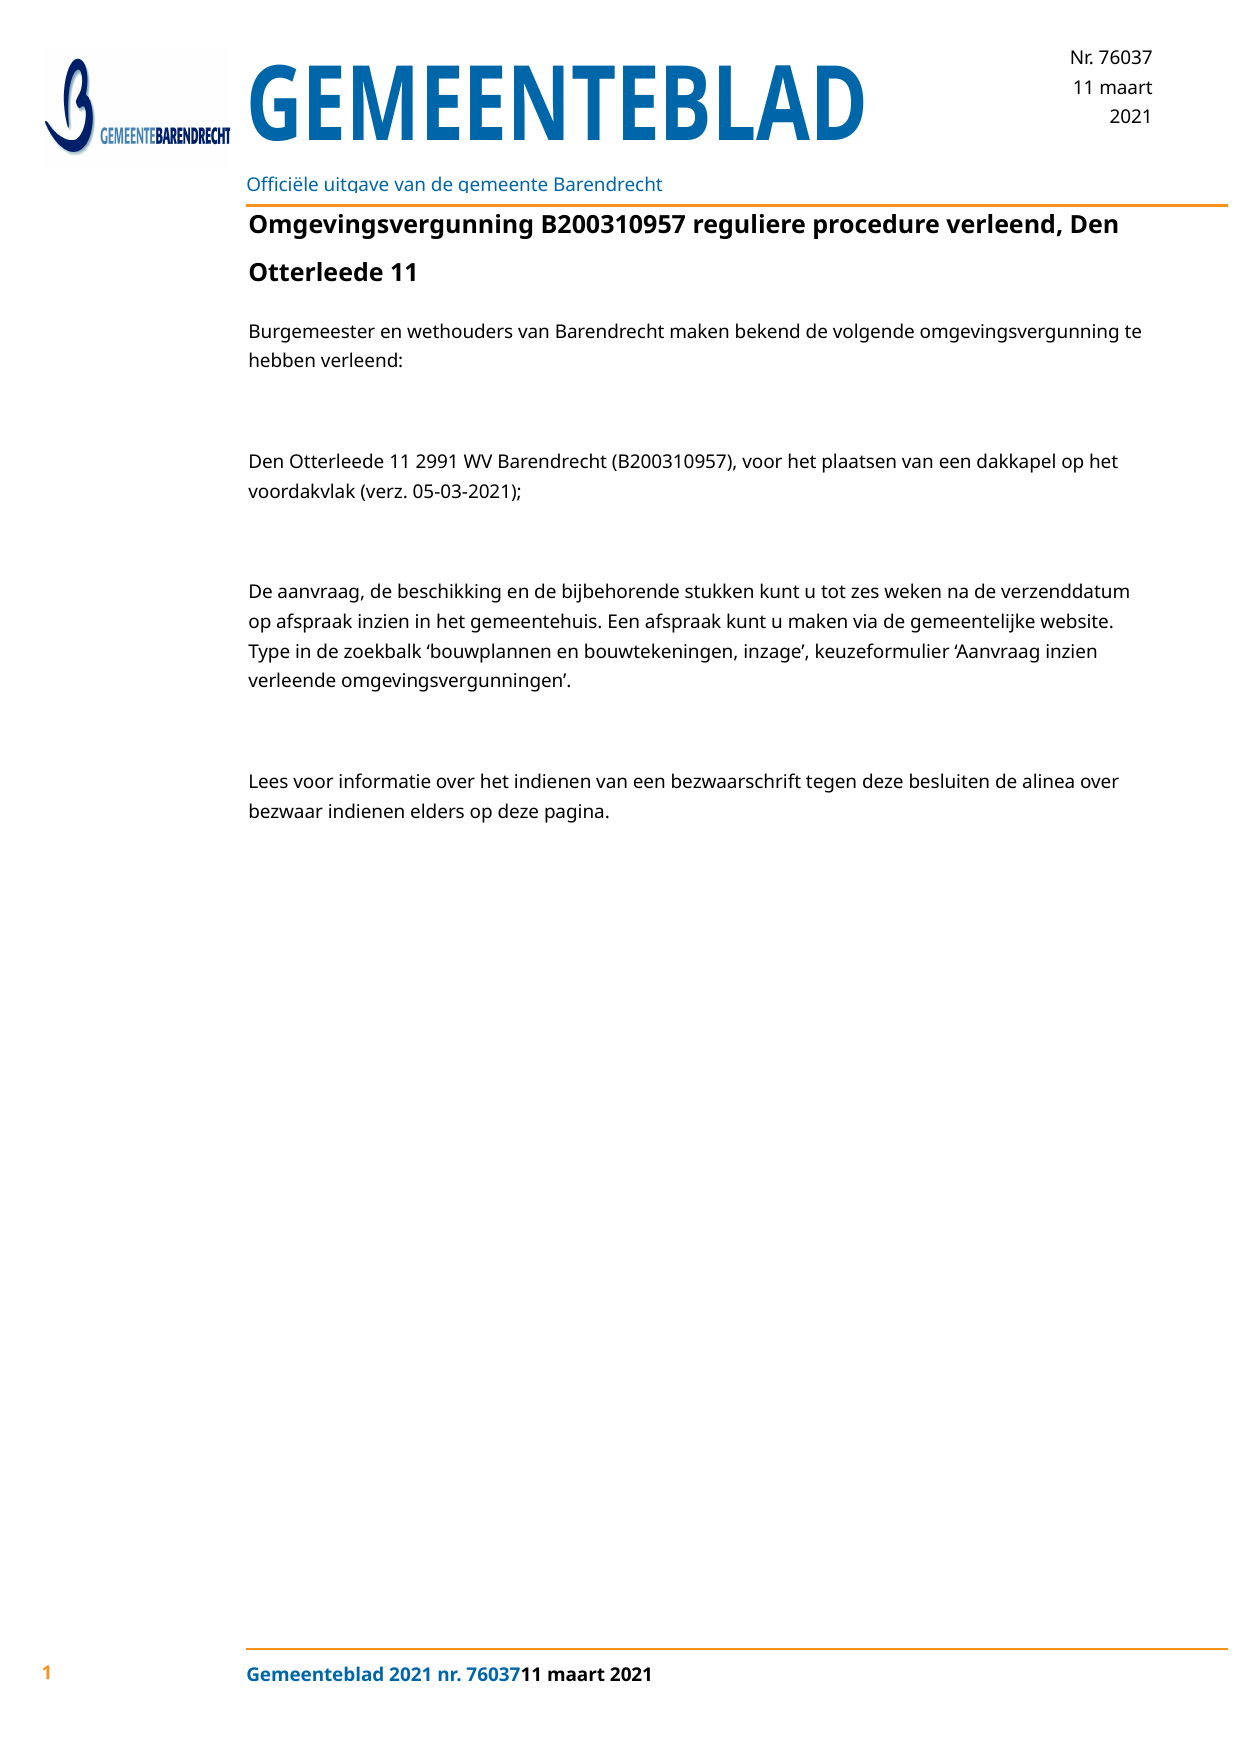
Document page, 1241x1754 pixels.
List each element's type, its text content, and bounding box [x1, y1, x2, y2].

text Lees voor informatie over het indienen van een bezwaarschrift tegen deze besluiten de alinea over bezwaar indienen elders op deze pagina. [248, 768, 1152, 824]
text Den Otterleede 11 2991 WV Barendrecht (B200310957), voor het plaatsen van een dakkapel op het voordakvlak (verz. 05-03-2021); [248, 448, 1152, 504]
text De aanvraag, de beschikking en de bijbehorende stukken kunt u tot zes weken na de verzenddatum op afspraak inzien in het gemeentehuis. Een afspraak kunt u maken via de gemeentelijke website. Type in de zoekbalk ‘bouwplannen en bouwtekeningen, inzage’, keuzeformulier ‘Aanvraag inzien verleende omgevingsvergunningen’. [248, 579, 1152, 693]
text Omgevingsvergunning B200310957 reguliere procedure verleend, Den Otterleede 11 [248, 207, 1152, 288]
text Burgemeester en wethouders van Barendrecht maken bekend de volgende omgevingsvergunning te hebben verleend: [248, 318, 1152, 373]
picture [41, 47, 231, 172]
